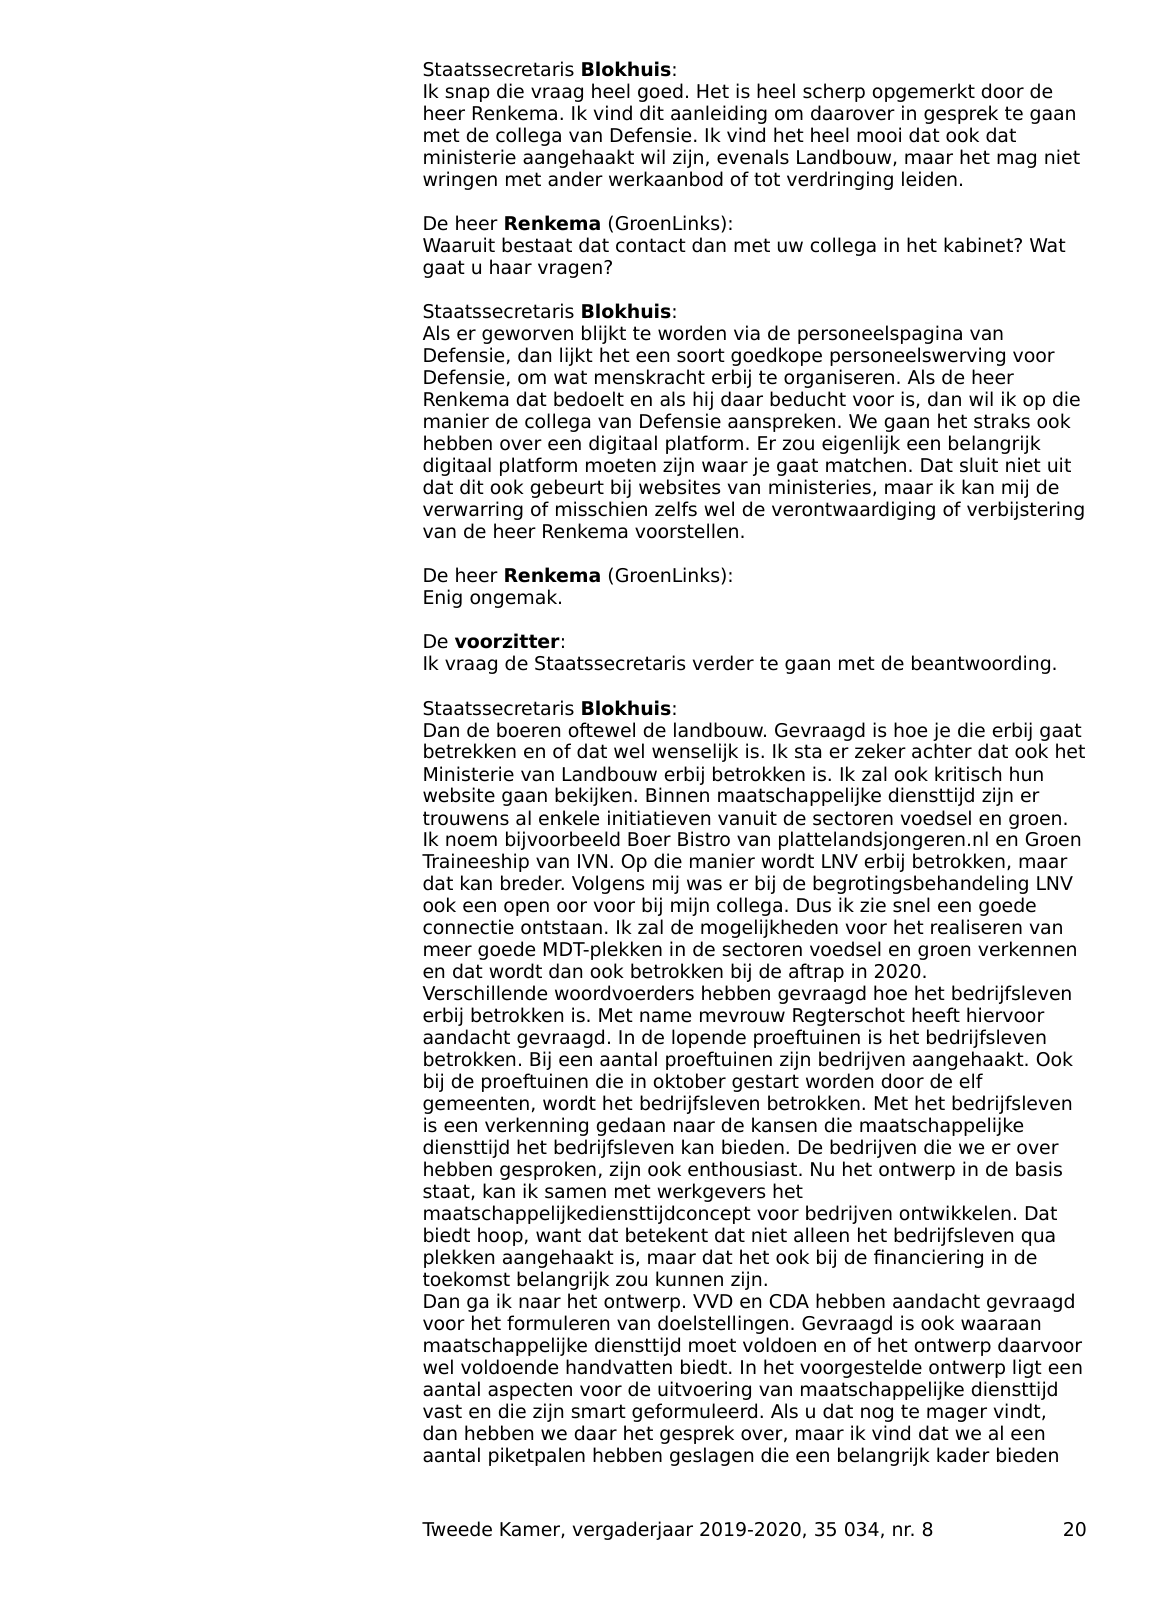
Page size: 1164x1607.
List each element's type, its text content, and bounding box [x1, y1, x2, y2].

text De heer Renkema (GroenLinks): [422, 565, 1087, 587]
text Waaruit bestaat dat contact dan met uw collega in het kabinet? Wat gaat u haar vragen? [422, 235, 1087, 279]
text De heer Renkema (GroenLinks): [422, 213, 1087, 235]
text Verschillende woordvoerders hebben gevraagd hoe het bedrijfsleven erbij betrokken is. Met name mevrouw Regterschot heeft hiervoor aandacht gevraagd. In de lopende proeftuinen is het bedrijfsleven betrokken. Bij een aantal proeftuinen zijn bedrijven aangehaakt. Ook bij de proeftuinen die in oktober gestart worden door de elf gemeenten, wordt het bedrijfsleven betrokken. Met het bedrijfsleven is een verkenning gedaan naar de kansen die maatschappelijke diensttijd het bedrijfsleven kan bieden. De bedrijven die we er over hebben gesproken, zijn ook enthousiast. Nu het ontwerp in de basis staat, kan ik samen met werkgevers het maatschappelijkediensttijdconcept voor bedrijven ontwikkelen. Dat biedt hoop, want dat betekent dat niet alleen het bedrijfsleven qua plekken aangehaakt is, maar dat het ook bij de financiering in de toekomst belangrijk zou kunnen zijn. [422, 983, 1087, 1291]
text Enig ongemak. [422, 587, 1087, 609]
text Ik vraag de Staatssecretaris verder te gaan met de beantwoording. [422, 653, 1087, 675]
text Staatssecretaris Blokhuis: [422, 59, 1087, 81]
text Dan ga ik naar het ontwerp. VVD en CDA hebben aandacht gevraagd voor het formuleren van doelstellingen. Gevraagd is ook waaraan maatschappelijke diensttijd moet voldoen en of het ontwerp daarvoor wel voldoende handvatten biedt. In het voorgestelde ontwerp ligt een aantal aspecten voor de uitvoering van maatschappelijke diensttijd vast en die zijn smart geformuleerd. Als u dat nog te mager vindt, dan hebben we daar het gesprek over, maar ik vind dat we al een aantal piketpalen hebben geslagen die een belangrijk kader bieden [422, 1291, 1087, 1467]
text Staatssecretaris Blokhuis: [422, 697, 1087, 719]
text Staatssecretaris Blokhuis: [422, 301, 1087, 323]
text De voorzitter: [422, 631, 1087, 653]
text Als er geworven blijkt te worden via de personeelspagina van Defensie, dan lijkt het een soort goedkope personeelswerving voor Defensie, om wat menskracht erbij te organiseren. Als de heer Renkema dat bedoelt en als hij daar beducht voor is, dan wil ik op die manier de collega van Defensie aanspreken. We gaan het straks ook hebben over een digitaal platform. Er zou eigenlijk een belangrijk digitaal platform moeten zijn waar je gaat matchen. Dat sluit niet uit dat dit ook gebeurt bij websites van ministeries, maar ik kan mij de verwarring of misschien zelfs wel de verontwaardiging of verbijstering van de heer Renkema voorstellen. [422, 323, 1087, 543]
text Ik snap die vraag heel goed. Het is heel scherp opgemerkt door de heer Renkema. Ik vind dit aanleiding om daarover in gesprek te gaan met de collega van Defensie. Ik vind het heel mooi dat ook dat ministerie aangehaakt wil zijn, evenals Landbouw, maar het mag niet wringen met ander werkaanbod of tot verdringing leiden. [422, 81, 1087, 191]
text Dan de boeren oftewel de landbouw. Gevraagd is hoe je die erbij gaat betrekken en of dat wel wenselijk is. Ik sta er zeker achter dat ook het Ministerie van Landbouw erbij betrokken is. Ik zal ook kritisch hun website gaan bekijken. Binnen maatschappelijke diensttijd zijn er trouwens al enkele initiatieven vanuit de sectoren voedsel en groen. Ik noem bijvoorbeeld Boer Bistro van plattelandsjongeren.nl en Groen Traineeship van IVN. Op die manier wordt LNV erbij betrokken, maar dat kan breder. Volgens mij was er bij de begrotingsbehandeling LNV ook een open oor voor bij mijn collega. Dus ik zie snel een goede connectie ontstaan. Ik zal de mogelijkheden voor het realiseren van meer goede MDT-plekken in de sectoren voedsel en groen verkennen en dat wordt dan ook betrokken bij de aftrap in 2020. [422, 719, 1087, 983]
